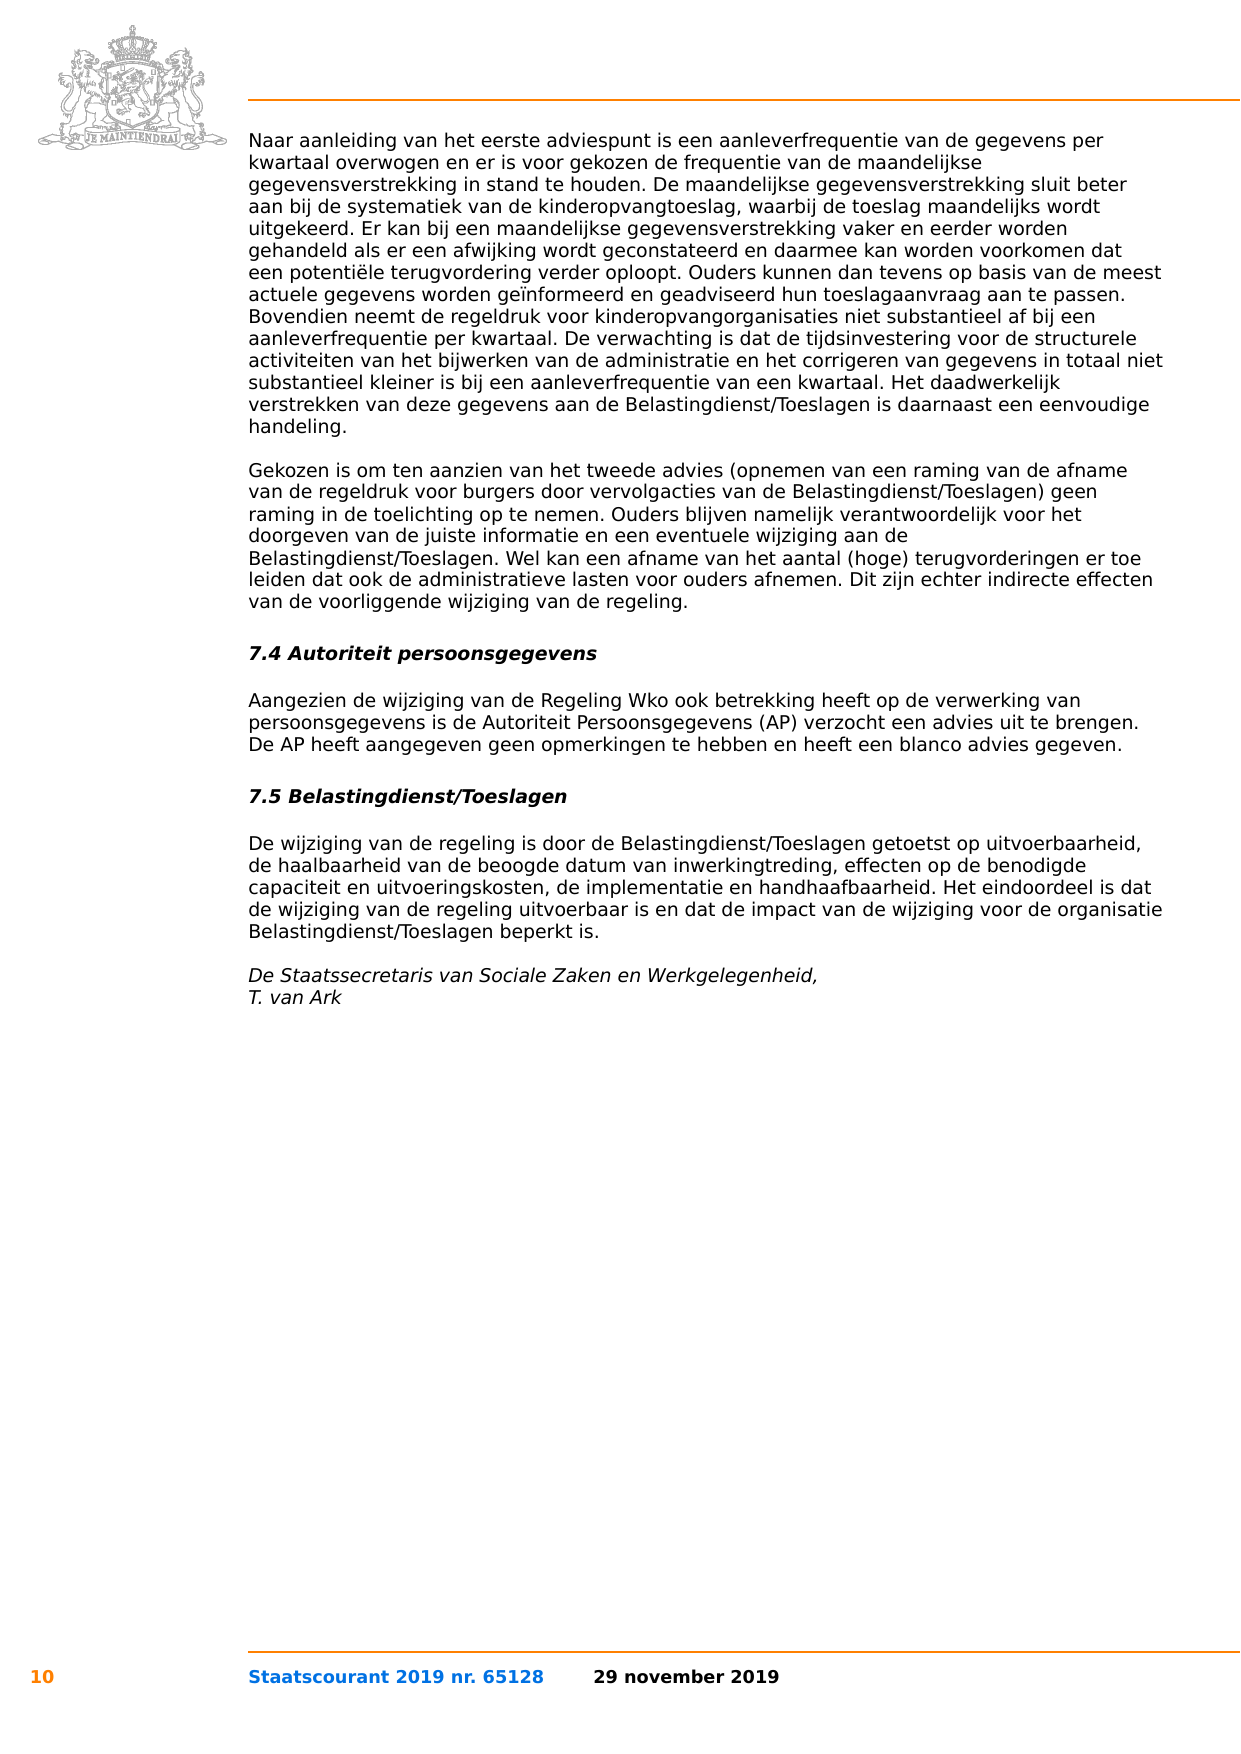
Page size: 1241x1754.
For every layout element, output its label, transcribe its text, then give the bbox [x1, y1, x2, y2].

text De Staatssecretaris van Sociale Zaken en Werkgelegenheid, T. van Ark [248, 965, 1163, 1009]
text De wijziging van de regeling is door de Belastingdienst/Toeslagen getoetst op uitvoerbaarheid, de haalbaarheid van de beoogde datum van inwerkingtreding, effecten op de benodigde capaciteit en uitvoeringskosten, de implementatie en handhaafbaarheid. Het eindoordeel is dat de wijziging van de regeling uitvoerbaar is en dat de impact van de wijziging voor de organisatie Belastingdienst/Toeslagen beperkt is. [248, 833, 1163, 943]
text Naar aanleiding van het eerste adviespunt is een aanleverfrequentie van de gegevens per kwartaal overwogen en er is voor gekozen de frequentie van de maandelijkse gegevensverstrekking in stand te houden. De maandelijkse gegevensverstrekking sluit beter aan bij de systematiek van de kinderopvangtoeslag, waarbij de toeslag maandelijks wordt uitgekeerd. Er kan bij een maandelijkse gegevensverstrekking vaker en eerder worden gehandeld als er een afwijking wordt geconstateerd en daarmee kan worden voorkomen dat een potentiële terugvordering verder oploopt. Ouders kunnen dan tevens op basis van de meest actuele gegevens worden geïnformeerd en geadviseerd hun toeslagaanvraag aan te passen. Bovendien neemt de regeldruk voor kinderopvangorganisaties niet substantieel af bij een aanleverfrequentie per kwartaal. De verwachting is dat de tijdsinvestering voor de structurele activiteiten van het bijwerken van de administratie en het corrigeren van gegevens in totaal niet substantieel kleiner is bij een aanleverfrequentie van een kwartaal. Het daadwerkelijk verstrekken van deze gegevens aan de Belastingdienst/Toeslagen is daarnaast een eenvoudige handeling. [248, 130, 1163, 438]
text Aangezien de wijziging van de Regeling Wko ook betrekking heeft op de verwerking van persoonsgegevens is de Autoriteit Persoonsgegevens (AP) verzocht een advies uit te brengen. De AP heeft aangegeven geen opmerkingen te hebben en heeft een blanco advies gegeven. [248, 690, 1163, 756]
text Gekozen is om ten aanzien van het tweede advies (opnemen van een raming van de afname van de regeldruk voor burgers door vervolgacties van de Belastingdienst/Toeslagen) geen raming in de toelichting op te nemen. Ouders blijven namelijk verantwoordelijk voor het doorgeven van de juiste informatie en een eventuele wijziging aan de Belastingdienst/Toeslagen. Wel kan een afname van het aantal (hoge) terugvorderingen er toe leiden dat ook de administratieve lasten voor ouders afnemen. Dit zijn echter indirecte effecten van de voorliggende wijziging van de regeling. [248, 459, 1163, 613]
subtitle 7.4 Autoriteit persoonsgegevens [248, 643, 1163, 665]
picture [38, 25, 227, 150]
subtitle 7.5 Belastingdienst/Toeslagen [248, 786, 1163, 808]
